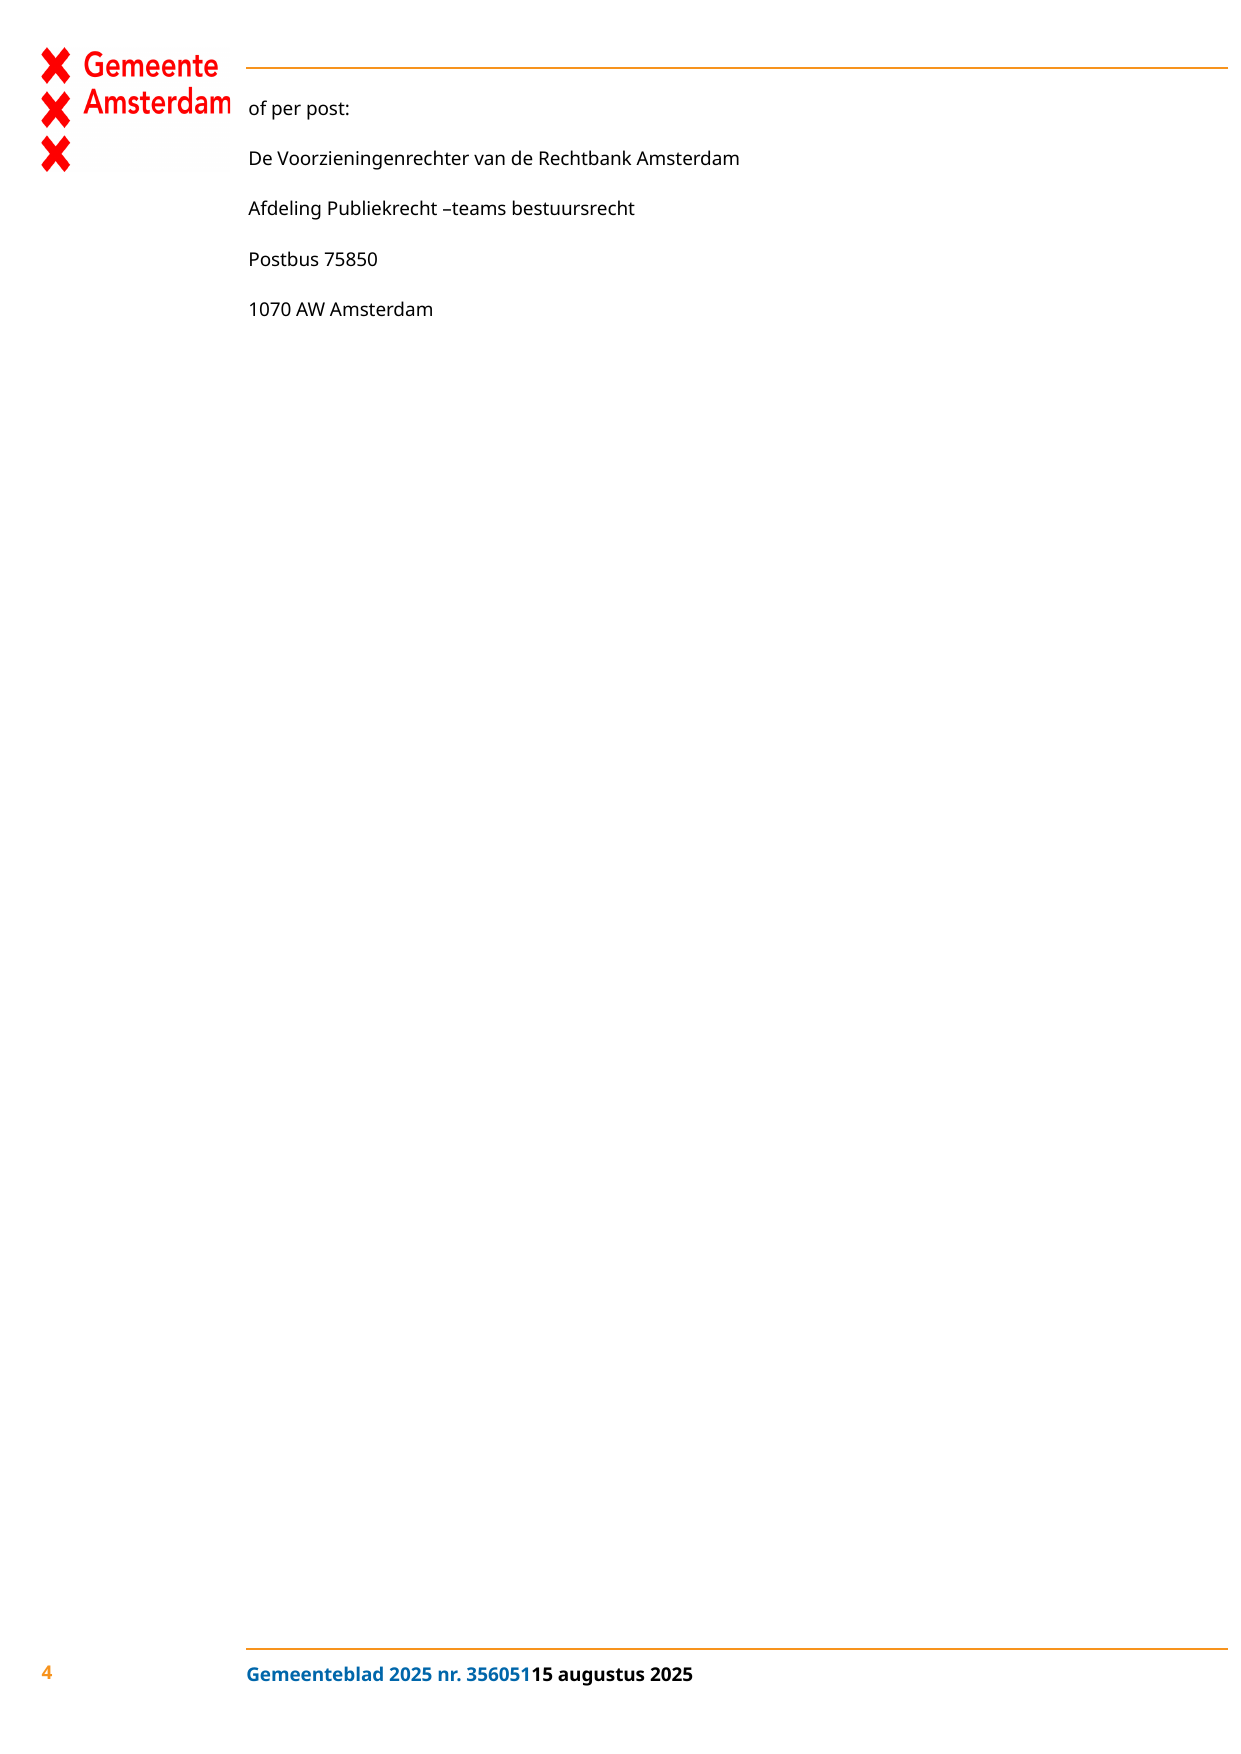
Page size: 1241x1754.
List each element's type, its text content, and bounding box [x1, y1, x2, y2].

text Afdeling Publiekrecht –teams bestuursrecht [248, 196, 1152, 221]
text Postbus 75850 [248, 246, 1152, 272]
text De Voorzieningenrechter van de Rechtbank Amsterdam [248, 145, 1152, 171]
text 1070 AW Amsterdam [248, 296, 1152, 322]
picture [41, 47, 231, 172]
text of per post: [248, 95, 1152, 121]
